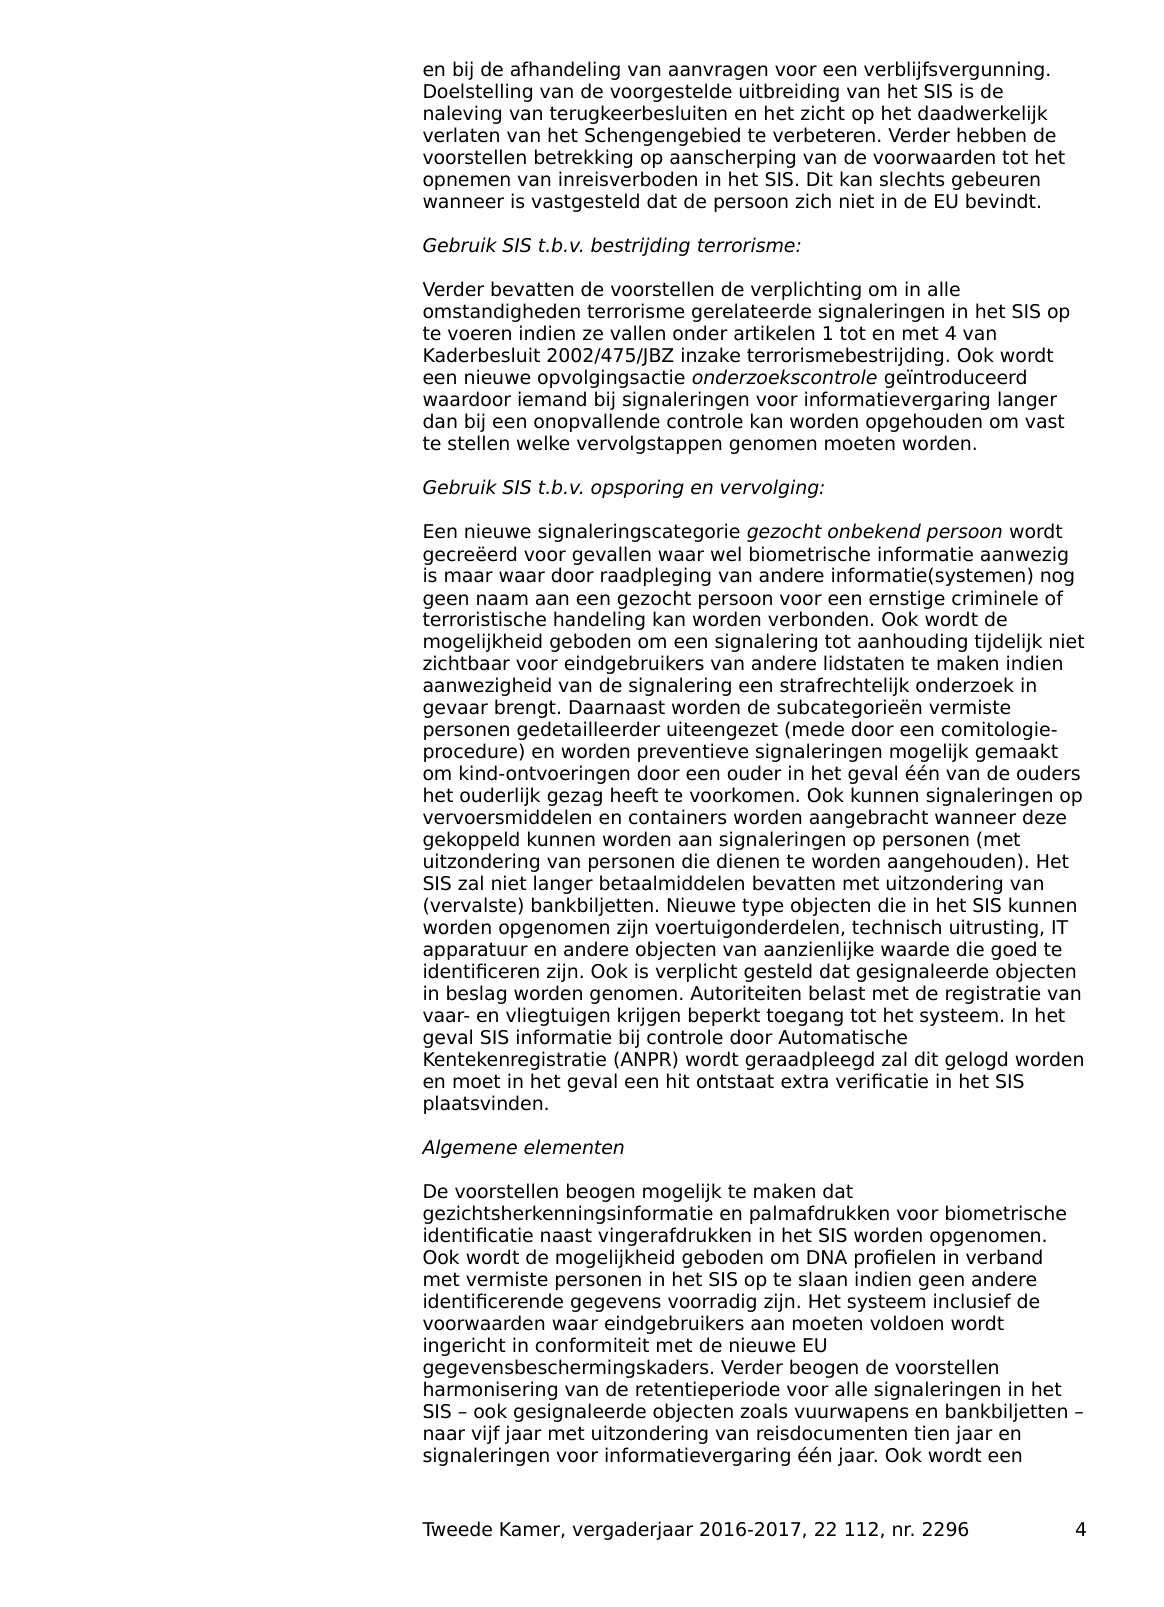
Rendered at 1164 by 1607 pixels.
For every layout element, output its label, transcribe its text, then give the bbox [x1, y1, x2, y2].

subtitle Algemene elementen [422, 1137, 1087, 1159]
subtitle Gebruik SIS t.b.v. opsporing en vervolging: [422, 477, 1087, 499]
text De voorstellen beogen mogelijk te maken dat gezichtsherkenningsinformatie en palmafdrukken voor biometrische identificatie naast vingerafdrukken in het SIS worden opgenomen. Ook wordt de mogelijkheid geboden om DNA profielen in verband met vermiste personen in het SIS op te slaan indien geen andere identificerende gegevens voorradig zijn. Het systeem inclusief de voorwaarden waar eindgebruikers aan moeten voldoen wordt ingericht in conformiteit met de nieuwe EU gegevensbeschermingskaders. Verder beogen de voorstellen harmonisering van de retentieperiode voor alle signaleringen in het SIS – ook gesignaleerde objecten zoals vuurwapens en bankbiljetten – naar vijf jaar met uitzondering van reisdocumenten tien jaar en signaleringen voor informatievergaring één jaar. Ook wordt een [422, 1181, 1087, 1467]
subtitle Gebruik SIS t.b.v. bestrijding terrorisme: [422, 235, 1087, 257]
text Verder bevatten de voorstellen de verplichting om in alle omstandigheden terrorisme gerelateerde signaleringen in het SIS op te voeren indien ze vallen onder artikelen 1 tot en met 4 van Kaderbesluit 2002/475/JBZ inzake terrorismebestrijding. Ook wordt een nieuwe opvolgingsactie onderzoekscontrole geïntroduceerd waardoor iemand bij signaleringen voor informatievergaring langer dan bij een onopvallende controle kan worden opgehouden om vast te stellen welke vervolgstappen genomen moeten worden. [422, 279, 1087, 455]
text Een nieuwe signaleringscategorie gezocht onbekend persoon wordt gecreëerd voor gevallen waar wel biometrische informatie aanwezig is maar waar door raadpleging van andere informatie(systemen) nog geen naam aan een gezocht persoon voor een ernstige criminele of terroristische handeling kan worden verbonden. Ook wordt de mogelijkheid geboden om een signalering tot aanhouding tijdelijk niet zichtbaar voor eindgebruikers van andere lidstaten te maken indien aanwezigheid van de signalering een strafrechtelijk onderzoek in gevaar brengt. Daarnaast worden de subcategorieën vermiste personen gedetailleerder uiteengezet (mede door een comitologie-procedure) en worden preventieve signaleringen mogelijk gemaakt om kind-ontvoeringen door een ouder in het geval één van de ouders het ouderlijk gezag heeft te voorkomen. Ook kunnen signaleringen op vervoersmiddelen en containers worden aangebracht wanneer deze gekoppeld kunnen worden aan signaleringen op personen (met uitzondering van personen die dienen te worden aangehouden). Het SIS zal niet langer betaalmiddelen bevatten met uitzondering van (vervalste) bankbiljetten. Nieuwe type objecten die in het SIS kunnen worden opgenomen zijn voertuigonderdelen, technisch uitrusting, IT apparatuur en andere objecten van aanzienlijke waarde die goed te identificeren zijn. Ook is verplicht gesteld dat gesignaleerde objecten in beslag worden genomen. Autoriteiten belast met de registratie van vaar- en vliegtuigen krijgen beperkt toegang tot het systeem. In het geval SIS informatie bij controle door Automatische Kentekenregistratie (ANPR) wordt geraadpleegd zal dit gelogd worden en moet in het geval een hit ontstaat extra verificatie in het SIS plaatsvinden. [422, 521, 1087, 1115]
text en bij de afhandeling van aanvragen voor een verblijfsvergunning. Doelstelling van de voorgestelde uitbreiding van het SIS is de naleving van terugkeerbesluiten en het zicht op het daadwerkelijk verlaten van het Schengengebied te verbeteren. Verder hebben de voorstellen betrekking op aanscherping van de voorwaarden tot het opnemen van inreisverboden in het SIS. Dit kan slechts gebeuren wanneer is vastgesteld dat de persoon zich niet in de EU bevindt. [422, 59, 1087, 213]
